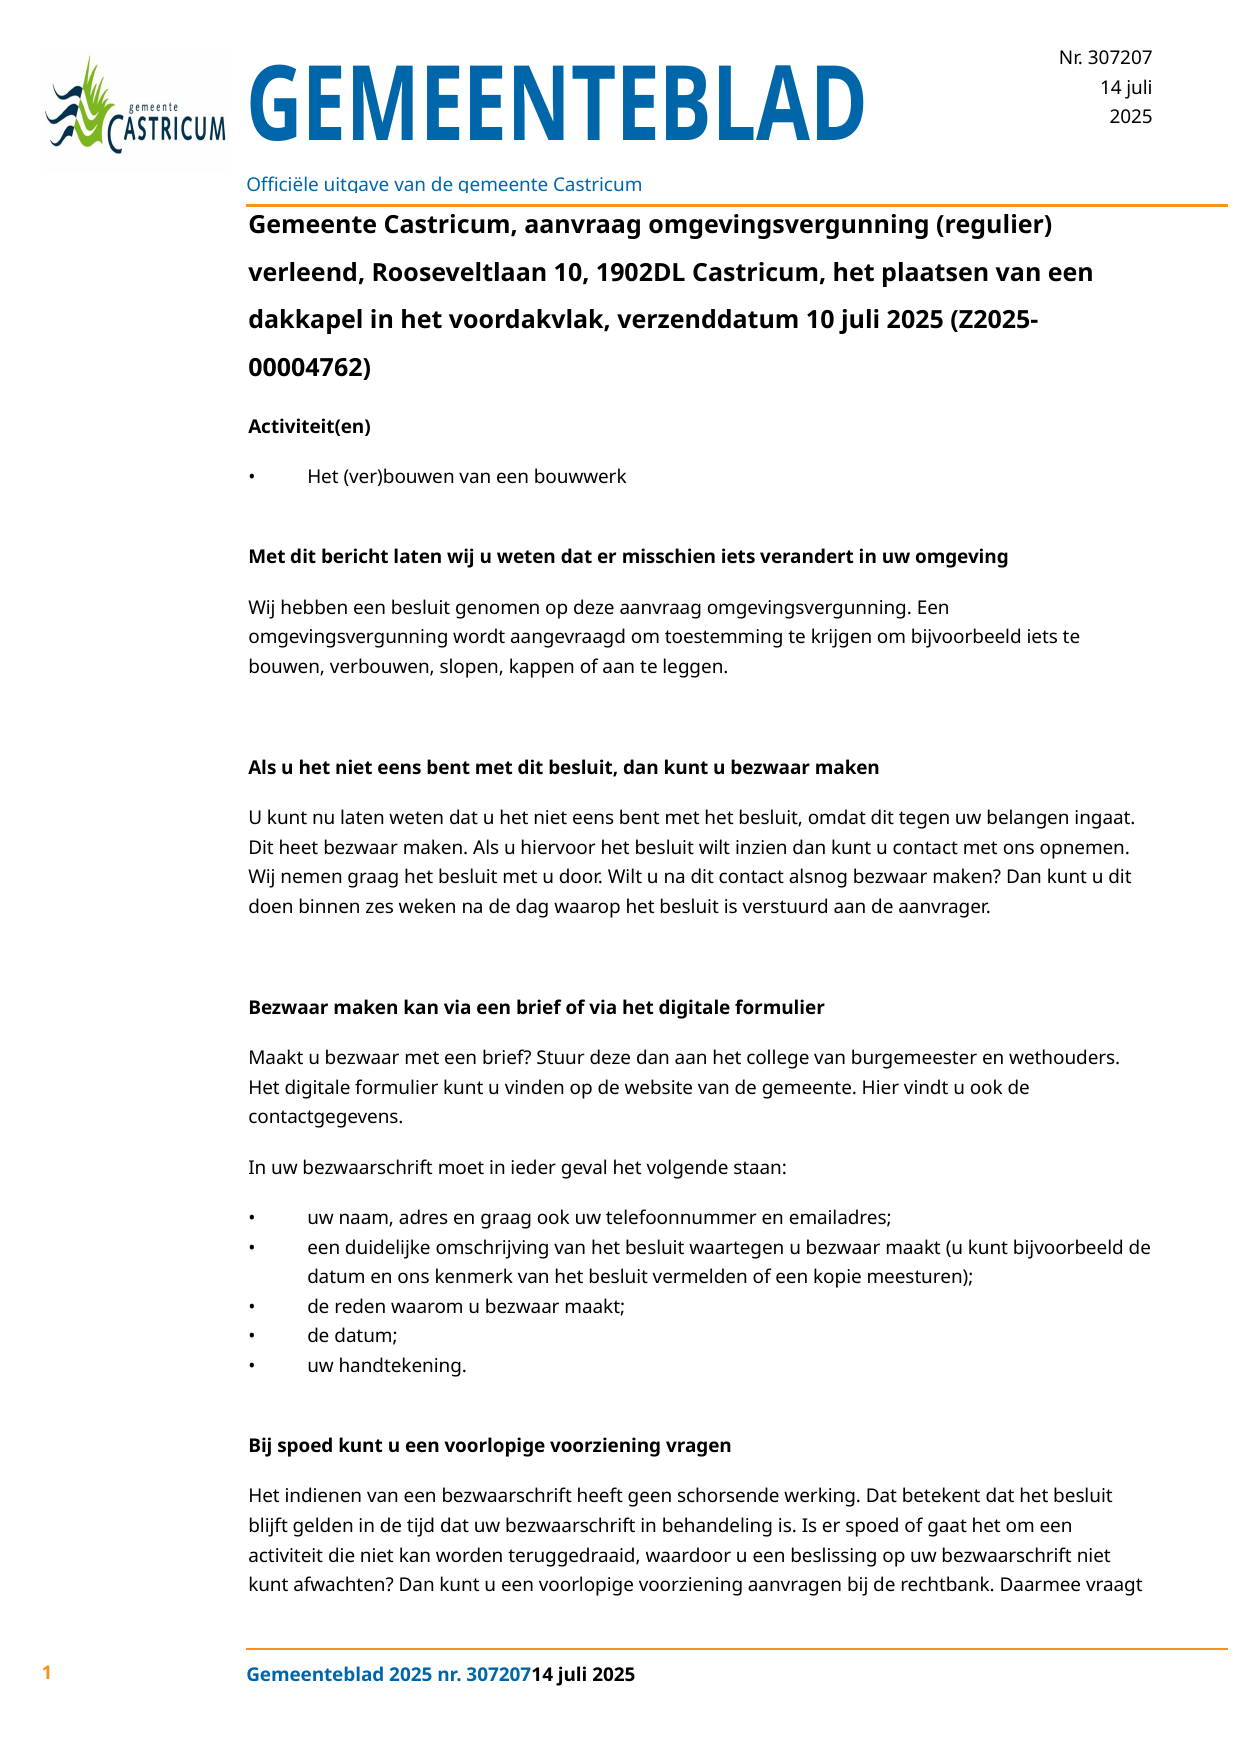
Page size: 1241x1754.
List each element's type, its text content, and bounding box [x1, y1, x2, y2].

text In uw bezwaarschrift moet in ieder geval het volgende staan: [248, 1154, 1152, 1180]
text Wij hebben een besluit genomen op deze aanvraag omgevingsvergunning. Een omgevingsvergunning wordt aangevraagd om toestemming te krijgen om bijvoorbeeld iets te bouwen, verbouwen, slopen, kappen of aan te leggen. [248, 594, 1152, 679]
list de datum; [248, 1323, 1152, 1348]
text U kunt nu laten weten dat u het niet eens bent met het besluit, omdat dit tegen uw belangen ingaat. Dit heet bezwaar maken. Als u hiervoor het besluit wilt inzien dan kunt u contact met ons opnemen. Wij nemen graag het besluit met u door. Wilt u na dit contact alsnog bezwaar maken? Dan kunt u dit doen binnen zes weken na de dag waarop het besluit is verstuurd aan de aanvrager. [248, 804, 1152, 919]
picture [41, 47, 231, 172]
list een duidelijke omschrijving van het besluit waartegen u bezwaar maakt (u kunt bijvoorbeeld de datum en ons kenmerk van het besluit vermelden of een kopie meesturen); [248, 1234, 1152, 1289]
text Gemeente Castricum, aanvraag omgevingsvergunning (regulier) verleend, Rooseveltlaan 10, 1902DL Castricum, het plaatsen van een dakkapel in het voordakvlak, verzenddatum 10 juli 2025 (Z2025-00004762) [248, 207, 1152, 384]
list de reden waarom u bezwaar maakt; [248, 1293, 1152, 1319]
text Bij spoed kunt u een voorlopige voorziening vragen [248, 1432, 1152, 1458]
text Maakt u bezwaar met een brief? Stuur deze dan aan het college van burgemeester en wethouders. Het digitale formulier kunt u vinden op de website van de gemeente. Hier vindt u ook de contactgegevens. [248, 1044, 1152, 1129]
text Met dit bericht laten wij u weten dat er misschien iets verandert in uw omgeving [248, 543, 1152, 569]
text Activiteit(en) [248, 413, 1152, 439]
text Bezwaar maken kan via een brief of via het digitale formulier [248, 994, 1152, 1020]
text Het indienen van een bezwaarschrift heeft geen schorsende werking. Dat betekent dat het besluit blijft gelden in de tijd dat uw bezwaarschrift in behandeling is. Is er spoed of gaat het om een activiteit die niet kan worden teruggedraaid, waardoor u een beslissing op uw bezwaarschrift niet kunt afwachten? Dan kunt u een voorlopige voorziening aanvragen bij de rechtbank. Daarmee vraagt [248, 1483, 1152, 1597]
list uw handtekening. [248, 1352, 1152, 1378]
text Als u het niet eens bent met dit besluit, dan kunt u bezwaar maken [248, 754, 1152, 780]
list Het (ver)bouwen van een bouwwerk [248, 463, 1152, 489]
list uw naam, adres en graag ook uw telefoonnummer en emailadres; [248, 1204, 1152, 1230]
